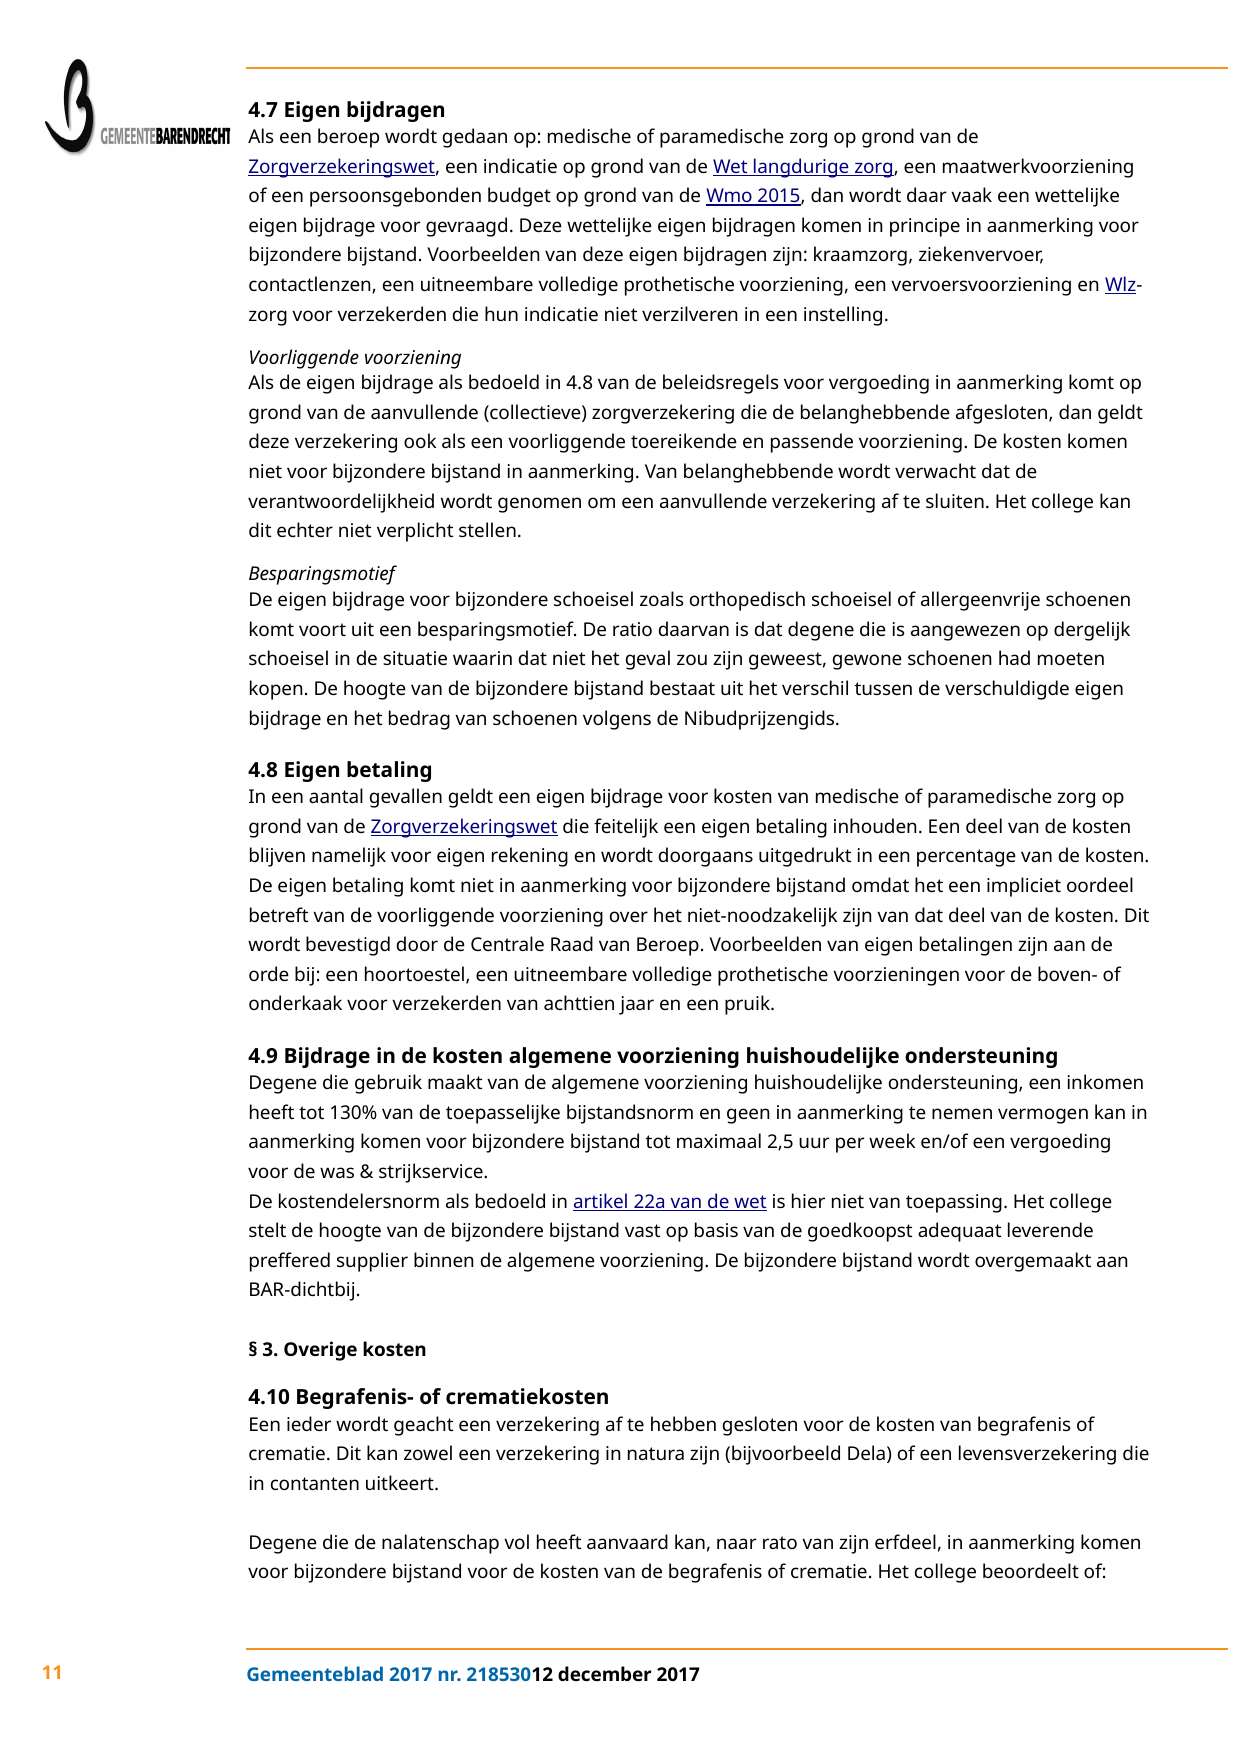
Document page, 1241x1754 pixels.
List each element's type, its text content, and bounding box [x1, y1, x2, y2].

text Degene die de nalatenschap vol heeft aanvaard kan, naar rato van zijn erfdeel, in aanmerking komen voor bijzondere bijstand voor de kosten van de begrafenis of crematie. Het college beoordeelt of: [248, 1529, 1152, 1584]
text Een ieder wordt geacht een verzekering af te hebben gesloten voor de kosten van begrafenis of crematie. Dit kan zowel een verzekering in natura zijn (bijvoorbeeld Dela) of een levensverzekering die in contanten uitkeert. [248, 1411, 1152, 1496]
text 4.10 Begrafenis- of crematiekosten [248, 1382, 1152, 1411]
text 4.7 Eigen bijdragen [248, 95, 1152, 123]
text Als een beroep wordt gedaan op: medische of paramedische zorg op grond van de Zorgverzekeringswet, een indicatie op grond van de Wet langdurige zorg, een maatwerkvoorziening of een persoonsgebonden budget op grond van de Wmo 2015, dan wordt daar vaak een wettelijke eigen bijdrage voor gevraagd. Deze wettelijke eigen bijdragen komen in principe in aanmerking voor bijzondere bijstand. Voorbeelden van deze eigen bijdragen zijn: kraamzorg, ziekenvervoer, contactlenzen, een uitneembare volledige prothetische voorziening, een vervoersvoorziening en Wlz-zorg voor verzekerden die hun indicatie niet verzilveren in een instelling. [248, 123, 1152, 326]
text Degene die gebruik maakt van de algemene voorziening huishoudelijke ondersteuning, een inkomen heeft tot 130% van de toepasselijke bijstandsnorm en geen in aanmerking te nemen vermogen kan in aanmerking komen voor bijzondere bijstand tot maximaal 2,5 uur per week en/of een vergoeding voor de was & strijkservice. [248, 1069, 1152, 1184]
text Als de eigen bijdrage als bedoeld in 4.8 van de beleidsregels voor vergoeding in aanmerking komt op grond van de aanvullende (collectieve) zorgverzekering die de belanghebbende afgesloten, dan geldt deze verzekering ook als een voorliggende toereikende en passende voorziening. De kosten komen niet voor bijzondere bijstand in aanmerking. Van belanghebbende wordt verwacht dat de verantwoordelijkheid wordt genomen om een aanvullende verzekering af te sluiten. Het college kan dit echter niet verplicht stellen. [248, 369, 1152, 543]
text Voorliggende voorziening [248, 344, 1152, 369]
text Besparingsmotief [248, 561, 1152, 586]
text In een aantal gevallen geldt een eigen bijdrage voor kosten van medische of paramedische zorg op grond van de Zorgverzekeringswet die feitelijk een eigen betaling inhouden. Een deel van de kosten blijven namelijk voor eigen rekening en wordt doorgaans uitgedrukt in een percentage van de kosten. De eigen betaling komt niet in aanmerking voor bijzondere bijstand omdat het een impliciet oordeel betreft van de voorliggende voorziening over het niet-noodzakelijk zijn van dat deel van de kosten. Dit wordt bevestigd door de Centrale Raad van Beroep. Voorbeelden van eigen betalingen zijn aan de orde bij: een hoortoestel, een uitneembare volledige prothetische voorzieningen voor de boven- of onderkaak voor verzekerden van achttien jaar en een pruik. [248, 783, 1152, 1016]
text 4.8 Eigen betaling [248, 755, 1152, 783]
text De eigen bijdrage voor bijzondere schoeisel zoals orthopedisch schoeisel of allergeenvrije schoenen komt voort uit een besparingsmotief. De ratio daarvan is dat degene die is aangewezen op dergelijk schoeisel in de situatie waarin dat niet het geval zou zijn geweest, gewone schoenen had moeten kopen. De hoogte van de bijzondere bijstand bestaat uit het verschil tussen de verschuldigde eigen bijdrage en het bedrag van schoenen volgens de Nibudprijzengids. [248, 586, 1152, 730]
picture [41, 47, 231, 172]
text § 3. Overige kosten [248, 1336, 1152, 1361]
text De kostendelersnorm als bedoeld in artikel 22a van de wet is hier niet van toepassing. Het college stelt de hoogte van de bijzondere bijstand vast op basis van de goedkoopst adequaat leverende preffered supplier binnen de algemene voorziening. De bijzondere bijstand wordt overgemaakt aan BAR-dichtbij. [248, 1188, 1152, 1302]
text 4.9 Bijdrage in de kosten algemene voorziening huishoudelijke ondersteuning [248, 1041, 1152, 1069]
